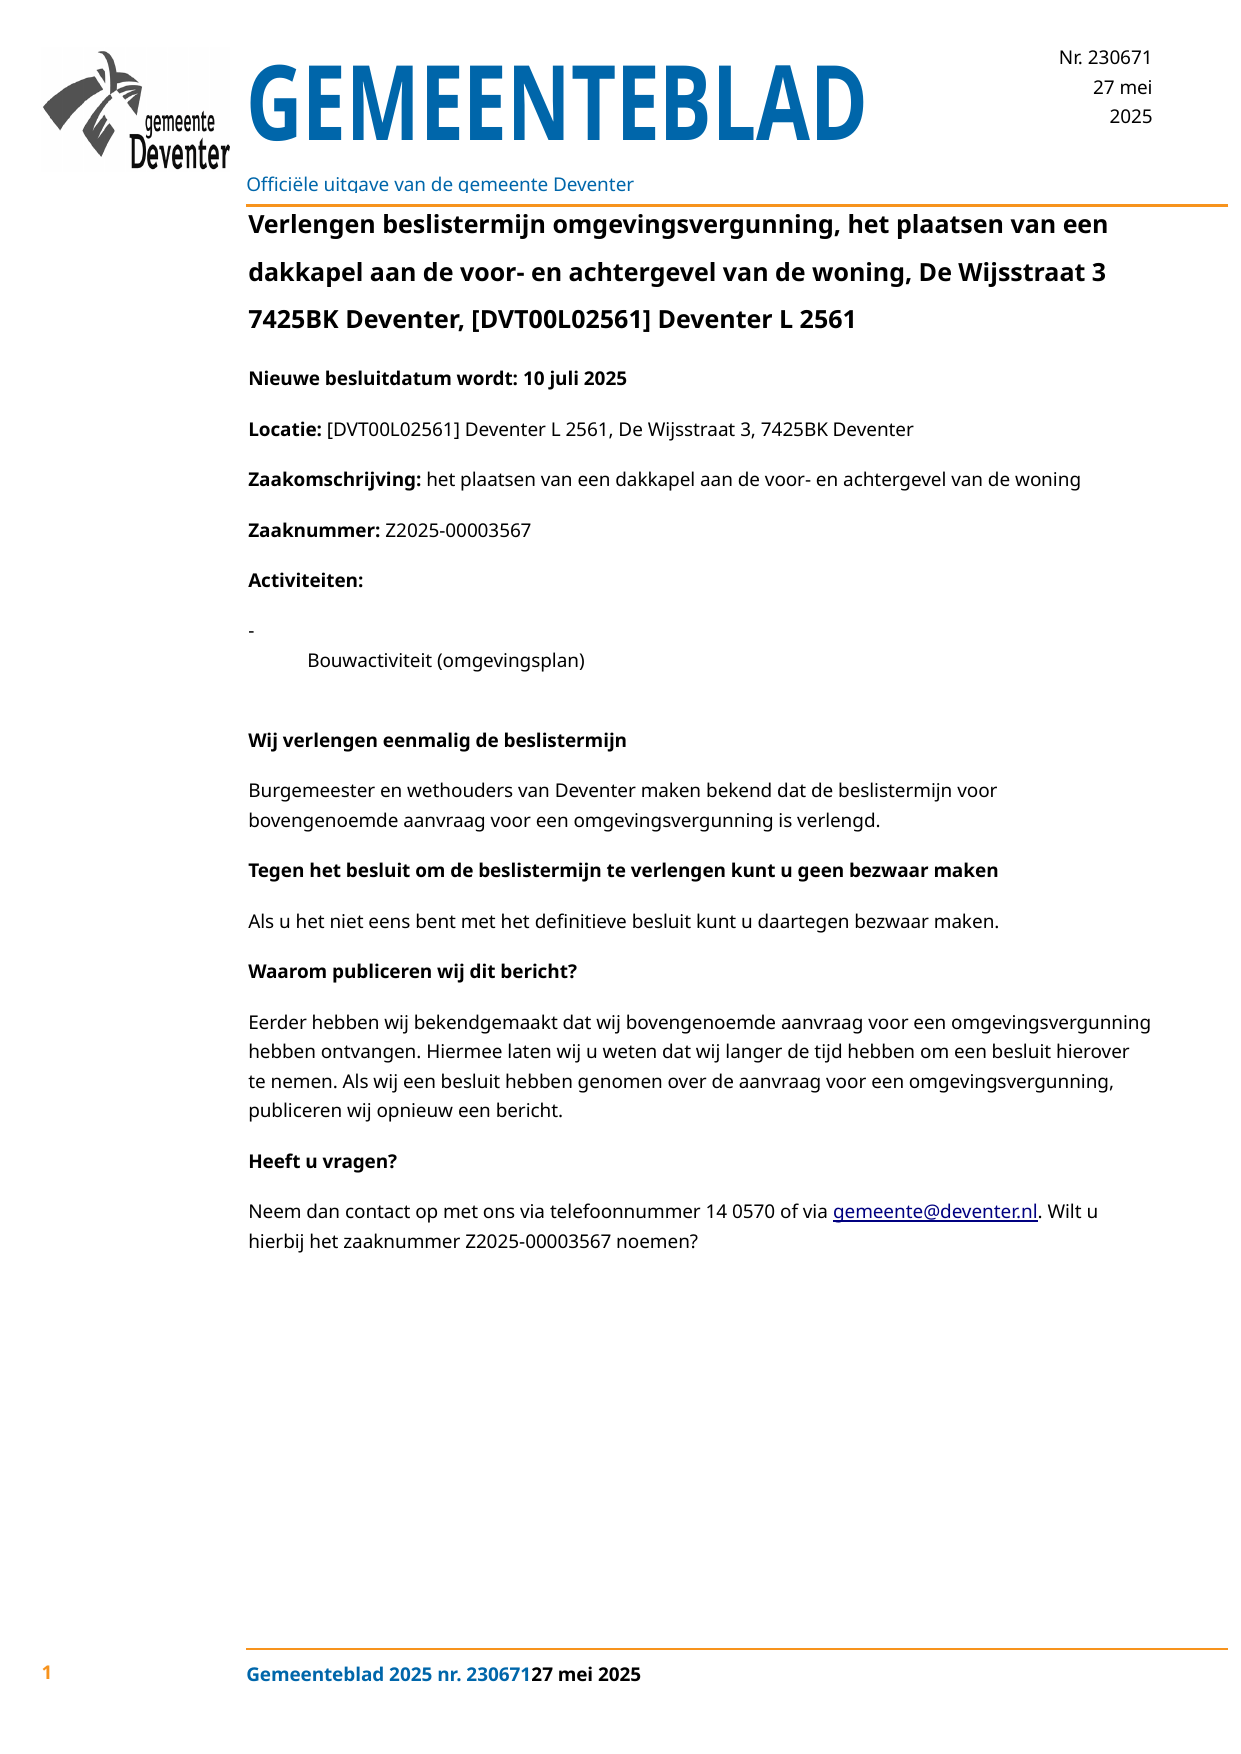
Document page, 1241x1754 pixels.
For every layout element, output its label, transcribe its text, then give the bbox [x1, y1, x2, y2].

text Zaaknummer: Z2025-00003567 [248, 517, 1152, 542]
text Burgemeester en wethouders van Deventer maken bekend dat de beslistermijn voor bovengenoemde aanvraag voor een omgevingsvergunning is verlengd. [248, 778, 1152, 833]
text Heeft u vragen? [248, 1148, 1152, 1174]
text Eerder hebben wij bekendgemaakt dat wij bovengenoemde aanvraag voor een omgevingsvergunning hebben ontvangen. Hiermee laten wij u weten dat wij langer de tijd hebben om een besluit hierover te nemen. Als wij een besluit hebben genomen over de aanvraag voor een omgevingsvergunning, publiceren wij opnieuw een bericht. [248, 1009, 1152, 1123]
text Verlengen beslistermijn omgevingsvergunning, het plaatsen van een dakkapel aan de voor- en achtergevel van de woning, De Wijsstraat 3 7425BK Deventer, [DVT00L02561] Deventer L 2561 [248, 207, 1152, 336]
text Activiteiten: [248, 567, 1152, 593]
text Als u het niet eens bent met het definitieve besluit kunt u daartegen bezwaar maken. [248, 908, 1152, 934]
text Neem dan contact op met ons via telefoonnummer 14 0570 of via gemeente@deventer.nl. Wilt u hierbij het zaaknummer Z2025-00003567 noemen? [248, 1198, 1152, 1254]
text Locatie: [DVT00L02561] Deventer L 2561, De Wijsstraat 3, 7425BK Deventer [248, 416, 1152, 442]
text Zaakomschrijving: het plaatsen van een dakkapel aan de voor- en achtergevel van de woning [248, 466, 1152, 492]
text Wij verlengen eenmalig de beslistermijn [248, 727, 1152, 753]
picture [41, 47, 231, 172]
list Bouwactiviteit (omgevingsplan) [248, 647, 1152, 673]
text Tegen het besluit om de beslistermijn te verlengen kunt u geen bezwaar maken [248, 858, 1152, 883]
text Waarom publiceren wij dit bericht? [248, 958, 1152, 984]
text Nieuwe besluitdatum wordt: 10 juli 2025 [248, 366, 1152, 391]
